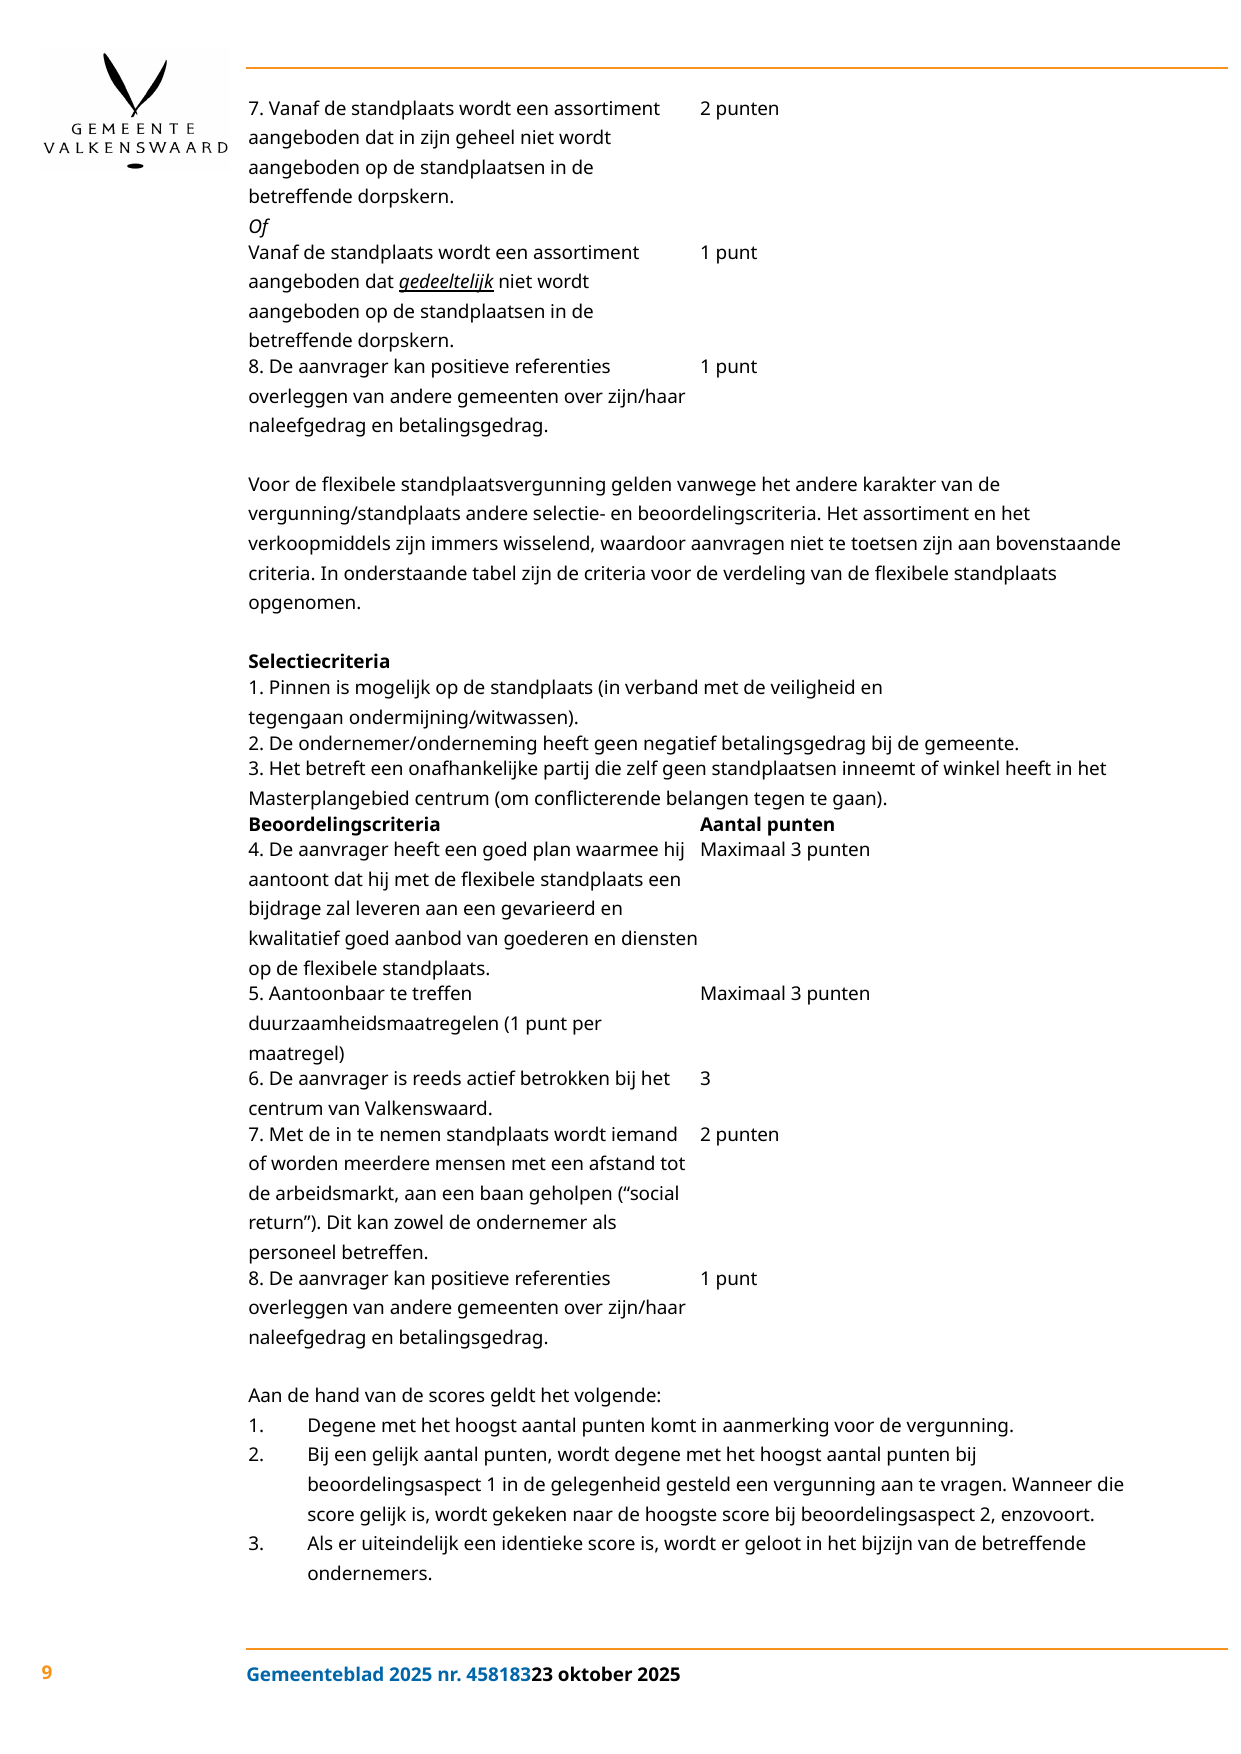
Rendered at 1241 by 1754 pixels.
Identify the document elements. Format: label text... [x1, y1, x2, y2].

table_cell 1 punt [700, 353, 1152, 438]
text Voor de flexibele standplaatsvergunning gelden vanwege het andere karakter van de vergunning/standplaats andere selectie- en beoordelingscriteria. Het assortiment en het verkoopmiddels zijn immers wisselend, waardoor aanvragen niet te toetsen zijn aan bovenstaande criteria. In onderstaande tabel zijn de criteria voor de verdeling van de flexibele standplaats opgenomen. [248, 471, 1152, 615]
table_cell 7. Vanaf de standplaats wordt een assortiment aangeboden dat in zijn geheel niet wordt aangeboden op de standplaatsen in de betreffende dorpskern. Of [248, 95, 700, 239]
picture [41, 47, 231, 172]
table_cell 1. Pinnen is mogelijk op de standplaats (in verband met de veiligheid en tegengaan ondermijning/witwassen). [248, 674, 1152, 730]
table_cell 5. Aantoonbaar te treffen duurzaamheidsmaatregelen (1 punt per maatregel) [248, 981, 700, 1065]
table_header Selectiecriteria [248, 649, 1152, 674]
table_cell 6. De aanvrager is reeds actief betrokken bij het centrum van Valkenswaard. [248, 1065, 700, 1121]
table_cell Beoordelingscriteria [248, 811, 700, 836]
table_cell Maximaal 3 punten [700, 836, 1152, 981]
table_cell 1 punt [700, 239, 1152, 353]
list Bij een gelijk aantal punten, wordt degene met het hoogst aantal punten bij beoordelingsaspect 1 in de gelegenheid gesteld een vergunning aan te vragen. Wanneer die score gelijk is, wordt gekeken naar de hoogste score bij beoordelingsaspect 2, enzovoort. [248, 1442, 1152, 1527]
table_cell 3. Het betreft een onafhankelijke partij die zelf geen standplaatsen inneemt of winkel heeft in het Masterplangebied centrum (om conflicterende belangen tegen te gaan). [248, 755, 1152, 811]
table_cell 2 punten [700, 1121, 1152, 1265]
list Als er uiteindelijk een identieke score is, wordt er geloot in het bijzijn van de betreffende ondernemers. [248, 1530, 1152, 1586]
table_cell 8. De aanvrager kan positieve referenties overleggen van andere gemeenten over zijn/haar naleefgedrag en betalingsgedrag. [248, 1265, 700, 1350]
list Degene met het hoogst aantal punten komt in aanmerking voor de vergunning. [248, 1412, 1152, 1438]
table_cell 7. Met de in te nemen standplaats wordt iemand of worden meerdere mensen met een afstand tot de arbeidsmarkt, aan een baan geholpen (“social return”). Dit kan zowel de ondernemer als personeel betreffen. [248, 1121, 700, 1265]
text Aan de hand van de scores geldt het volgende: [248, 1382, 1152, 1408]
table_cell 2. De ondernemer/onderneming heeft geen negatief betalingsgedrag bij de gemeente. [248, 730, 1152, 755]
table_cell 4. De aanvrager heeft een goed plan waarmee hij aantoont dat hij met de flexibele standplaats een bijdrage zal leveren aan een gevarieerd en kwalitatief goed aanbod van goederen en diensten op de flexibele standplaats. [248, 836, 700, 981]
table_cell 3 [700, 1065, 1152, 1121]
table_cell Maximaal 3 punten [700, 981, 1152, 1065]
table_cell Vanaf de standplaats wordt een assortiment aangeboden dat gedeeltelijk niet wordt aangeboden op de standplaatsen in de betreffende dorpskern. [248, 239, 700, 353]
table_cell 1 punt [700, 1265, 1152, 1350]
table_cell Aantal punten [700, 811, 1152, 836]
table_cell 2 punten [700, 95, 1152, 239]
table_cell 8. De aanvrager kan positieve referenties overleggen van andere gemeenten over zijn/haar naleefgedrag en betalingsgedrag. [248, 353, 700, 438]
